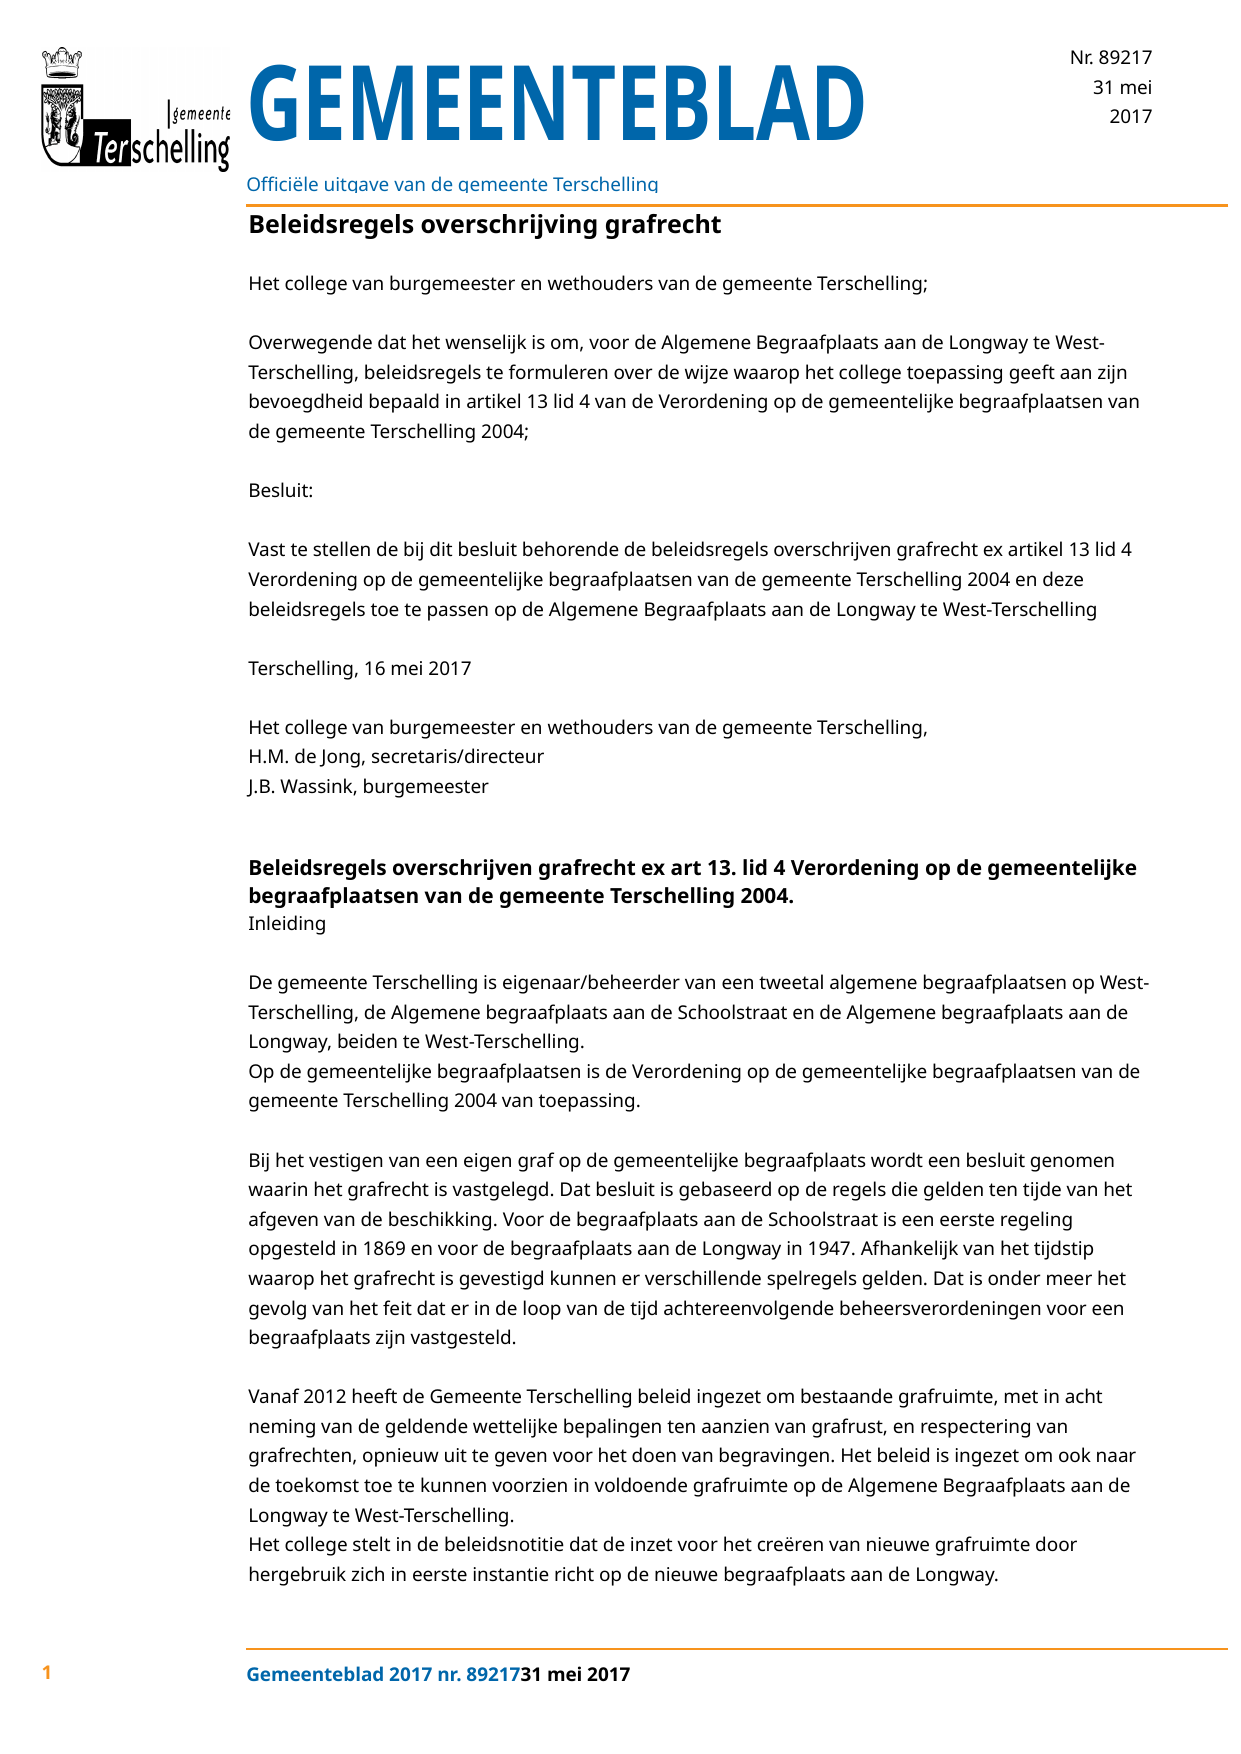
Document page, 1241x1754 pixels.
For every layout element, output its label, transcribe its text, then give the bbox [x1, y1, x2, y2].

text Vanaf 2012 heeft de Gemeente Terschelling beleid ingezet om bestaande grafruimte, met in acht neming van de geldende wettelijke bepalingen ten aanzien van grafrust, en respectering van grafrechten, opnieuw uit te geven voor het doen van begravingen. Het beleid is ingezet om ook naar de toekomst toe te kunnen voorzien in voldoende grafruimte op de Algemene Begraafplaats aan de Longway te West-Terschelling. [248, 1383, 1152, 1527]
text De gemeente Terschelling is eigenaar/beheerder van een tweetal algemene begraafplaatsen op West-Terschelling, de Algemene begraafplaats aan de Schoolstraat en de Algemene begraafplaats aan de Longway, beiden te West-Terschelling. [248, 969, 1152, 1054]
text Het college van burgemeester en wethouders van de gemeente Terschelling, [248, 714, 1152, 740]
text Besluit: [248, 477, 1152, 503]
text Beleidsregels overschrijving grafrecht [248, 207, 1152, 241]
text Inleiding [248, 910, 1152, 936]
text Beleidsregels overschrijven grafrecht ex art 13. lid 4 Verordening op de gemeentelijke begraafplaatsen van de gemeente Terschelling 2004. [248, 853, 1152, 910]
text H.M. de Jong, secretaris/directeur [248, 744, 1152, 769]
text Bij het vestigen van een eigen graf op de gemeentelijke begraafplaats wordt een besluit genomen waarin het grafrecht is vastgelegd. Dat besluit is gebaseerd op de regels die gelden ten tijde van het afgeven van de beschikking. Voor de begraafplaats aan de Schoolstraat is een eerste regeling opgesteld in 1869 en voor de begraafplaats aan de Longway in 1947. Afhankelijk van het tijdstip waarop het grafrecht is gevestigd kunnen er verschillende spelregels gelden. Dat is onder meer het gevolg van het feit dat er in de loop van de tijd achtereenvolgende beheersverordeningen voor een begraafplaats zijn vastgesteld. [248, 1147, 1152, 1350]
text Terschelling, 16 mei 2017 [248, 655, 1152, 681]
text Overwegende dat het wenselijk is om, voor de Algemene Begraafplaats aan de Longway te West-Terschelling, beleidsregels te formuleren over de wijze waarop het college toepassing geeft aan zijn bevoegdheid bepaald in artikel 13 lid 4 van de Verordening op de gemeentelijke begraafplaatsen van de gemeente Terschelling 2004; [248, 329, 1152, 444]
text Het college stelt in de beleidsnotitie dat de inzet voor het creëren van nieuwe grafruimte door hergebruik zich in eerste instantie richt op de nieuwe begraafplaats aan de Longway. [248, 1531, 1152, 1587]
text J.B. Wassink, burgemeester [248, 773, 1152, 799]
picture [41, 47, 231, 172]
text Het college van burgemeester en wethouders van de gemeente Terschelling; [248, 270, 1152, 296]
text Vast te stellen de bij dit besluit behorende de beleidsregels overschrijven grafrecht ex artikel 13 lid 4 Verordening op de gemeentelijke begraafplaatsen van de gemeente Terschelling 2004 en deze beleidsregels toe te passen op de Algemene Begraafplaats aan de Longway te West-Terschelling [248, 537, 1152, 621]
text Op de gemeentelijke begraafplaatsen is de Verordening op de gemeentelijke begraafplaatsen van de gemeente Terschelling 2004 van toepassing. [248, 1058, 1152, 1113]
